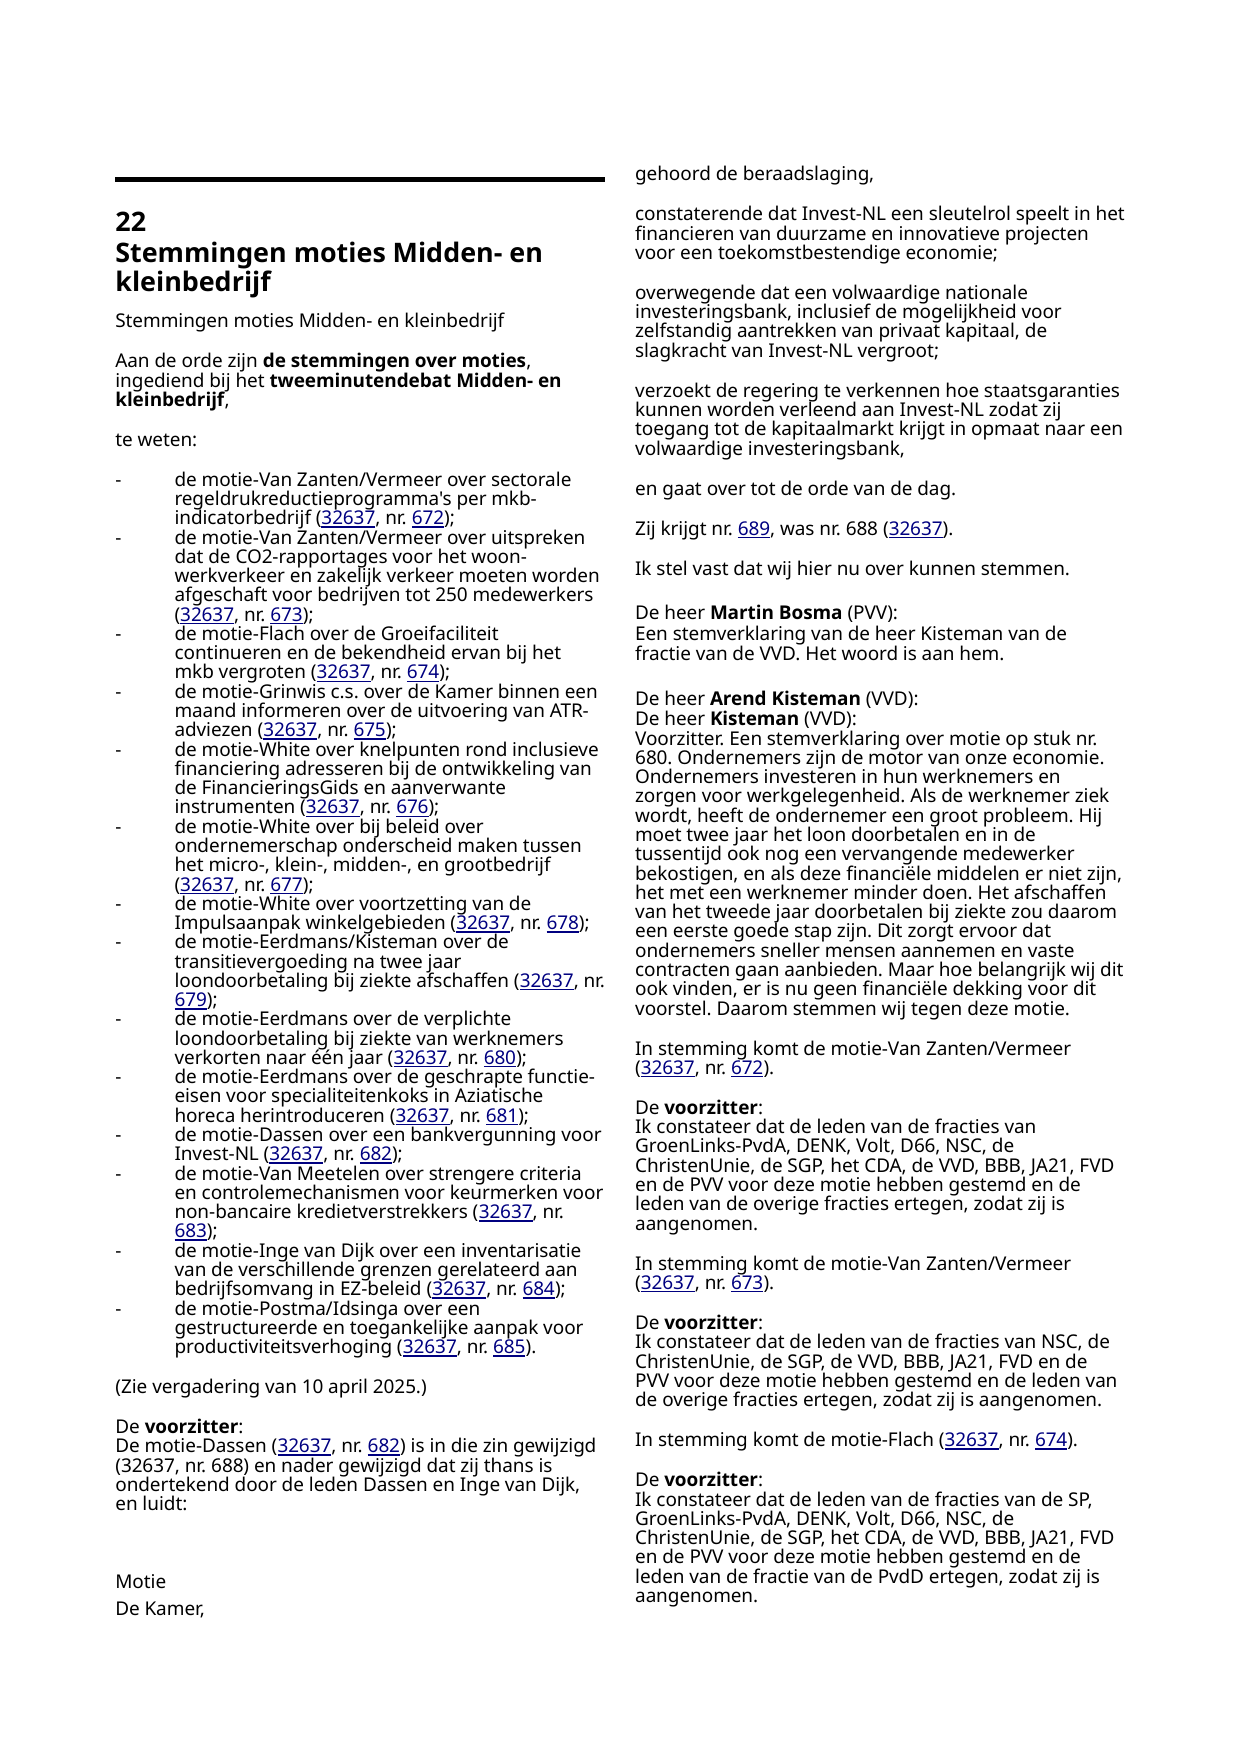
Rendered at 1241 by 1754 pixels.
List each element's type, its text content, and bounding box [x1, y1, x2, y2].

list de motie-Eerdmans over de geschrapte functie-eisen voor specialiteitenkoks in Aziatische horeca herintroduceren (32637, nr. 681); [115, 1068, 605, 1126]
list de motie-Inge van Dijk over een inventarisatie van de verschillende grenzen gerelateerd aan bedrijfsomvang in EZ-beleid (32637, nr. 684); [115, 1242, 605, 1299]
text Ik stel vast dat wij hier nu over kunnen stemmen. [635, 559, 1125, 579]
text Voorzitter. Een stemverklaring over motie op stuk nr. 680. Ondernemers zijn de motor van onze economie. Ondernemers investeren in hun werknemers en zorgen voor werkgelegenheid. Als de werknemer ziek wordt, heeft de ondernemer een groot probleem. Hij moet twee jaar het loon doorbetalen en in de tussentijd ook nog een vervangende medewerker bekostigen, en als deze financiële middelen er niet zijn, het met een werknemer minder doen. Het afschaffen van het tweede jaar doorbetalen bij ziekte zou daarom een eerste goede stap zijn. Dit zorgt ervoor dat ondernemers sneller mensen aannemen en vaste contracten gaan aanbieden. Maar hoe belangrijk wij dit ook vinden, er is nu geen financiële dekking voor dit voorstel. Daarom stemmen wij tegen deze motie. [635, 730, 1125, 1019]
text gehoord de beraadslaging, [635, 165, 1125, 184]
text te weten: [115, 431, 605, 450]
text De voorzitter: [635, 1314, 1125, 1333]
text De voorzitter: [635, 1471, 1125, 1491]
text Ik constateer dat de leden van de fracties van NSC, de ChristenUnie, de SGP, de VVD, BBB, JA21, FVD en de PVV voor deze motie hebben gestemd en de leden van de overige fracties ertegen, zodat zij is aangenomen. [635, 1333, 1125, 1410]
text Een stemverklaring van de heer Kisteman van de fractie van de VVD. Het woord is aan hem. [635, 625, 1125, 664]
text De voorzitter: [115, 1418, 605, 1437]
list de motie-Van Meetelen over strengere criteria en controlemechanismen voor keurmerken voor non-bancaire kredietverstrekkers (32637, nr. 683); [115, 1164, 605, 1242]
list de motie-White over bij beleid over ondernemerschap onderscheid maken tussen het micro-, klein-, midden-, en grootbedrijf (32637, nr. 677); [115, 818, 605, 895]
list de motie-Eerdmans over de verplichte loondoorbetaling bij ziekte van werknemers verkorten naar één jaar (32637, nr. 680); [115, 1010, 605, 1068]
text Aan de orde zijn de stemmingen over moties, ingediend bij het tweeminutendebat Midden- en kleinbedrijf, [115, 352, 605, 410]
text constaterende dat Invest-NL een sleutelrol speelt in het financieren van duurzame en innovatieve projecten voor een toekomstbestendige economie; [635, 205, 1125, 263]
list de motie-Eerdmans/Kisteman over de transitievergoeding na twee jaar loondoorbetaling bij ziekte afschaffen (32637, nr. 679); [115, 933, 605, 1010]
list de motie-Grinwis c.s. over de Kamer binnen een maand informeren over de uitvoering van ATR-adviezen (32637, nr. 675); [115, 683, 605, 741]
text verzoekt de regering te verkennen hoe staatsgaranties kunnen worden verleend aan Invest-NL zodat zij toegang tot de kapitaalmarkt krijgt in opmaat naar een volwaardige investeringsbank, [635, 382, 1125, 459]
text Stemmingen moties Midden- en kleinbedrijf [115, 239, 605, 312]
list de motie-White over voortzetting van de Impulsaanpak winkelgebieden (32637, nr. 678); [115, 895, 605, 933]
text Ik constateer dat de leden van de fracties van GroenLinks-PvdA, DENK, Volt, D66, NSC, de ChristenUnie, de SGP, het CDA, de VVD, BBB, JA21, FVD en de PVV voor deze motie hebben gestemd en de leden van de overige fracties ertegen, zodat zij is aangenomen. [635, 1118, 1125, 1234]
text In stemming komt de motie-Van Zanten/Vermeer (32637, nr. 673). [635, 1255, 1125, 1293]
text In stemming komt de motie-Flach (32637, nr. 674). [635, 1431, 1125, 1451]
text (Zie vergadering van 10 april 2025.) [115, 1378, 605, 1397]
text De Kamer, [115, 1599, 605, 1619]
list de motie-Dassen over een bankvergunning voor Invest-NL (32637, nr. 682); [115, 1126, 605, 1164]
text Zij krijgt nr. 689, was nr. 688 (32637). [635, 519, 1125, 539]
text Motie [115, 1568, 605, 1594]
text 22 [115, 203, 605, 239]
list de motie-White over knelpunten rond inclusieve financiering adresseren bij de ontwikkeling van de FinancieringsGids en aanverwante instrumenten (32637, nr. 676); [115, 741, 605, 818]
list de motie-Van Zanten/Vermeer over sectorale regeldrukreductieprogramma's per mkb-indicatorbedrijf (32637, nr. 672); [115, 471, 605, 529]
list de motie-Postma/Idsinga over een gestructureerde en toegankelijke aanpak voor productiviteitsverhoging (32637, nr. 685). [115, 1299, 605, 1357]
list de motie-Flach over de Groeifaciliteit continueren en de bekendheid ervan bij het mkb vergroten (32637, nr. 674); [115, 625, 605, 683]
text overwegende dat een volwaardige nationale investeringsbank, inclusief de mogelijkheid voor zelfstandig aantrekken van privaat kapitaal, de slagkracht van Invest-NL vergroot; [635, 284, 1125, 361]
text Stemmingen moties Midden- en kleinbedrijf [115, 312, 605, 332]
text De motie-Dassen (32637, nr. 682) is in die zin gewijzigd (32637, nr. 688) en nader gewijzigd dat zij thans is ondertekend door de leden Dassen en Inge van Dijk, en luidt: [115, 1437, 605, 1514]
list de motie-Van Zanten/Vermeer over uitspreken dat de CO2-rapportages voor het woon-werkverkeer en zakelijk verkeer moeten worden afgeschaft voor bedrijven tot 250 medewerkers (32637, nr. 673); [115, 529, 605, 625]
text De heer Arend Kisteman (VVD): [635, 685, 1125, 710]
text In stemming komt de motie-Van Zanten/Vermeer (32637, nr. 672). [635, 1039, 1125, 1078]
text De voorzitter: [635, 1099, 1125, 1118]
text Ik constateer dat de leden van de fracties van de SP, GroenLinks-PvdA, DENK, Volt, D66, NSC, de ChristenUnie, de SGP, het CDA, de VVD, BBB, JA21, FVD en de PVV voor deze motie hebben gestemd en de leden van de fractie van de PvdD ertegen, zodat zij is aangenomen. [635, 1491, 1125, 1606]
text De heer Martin Bosma (PVV): [635, 599, 1125, 625]
text De heer Kisteman (VVD): [635, 710, 1125, 730]
text en gaat over tot de orde van de dag. [635, 479, 1125, 499]
